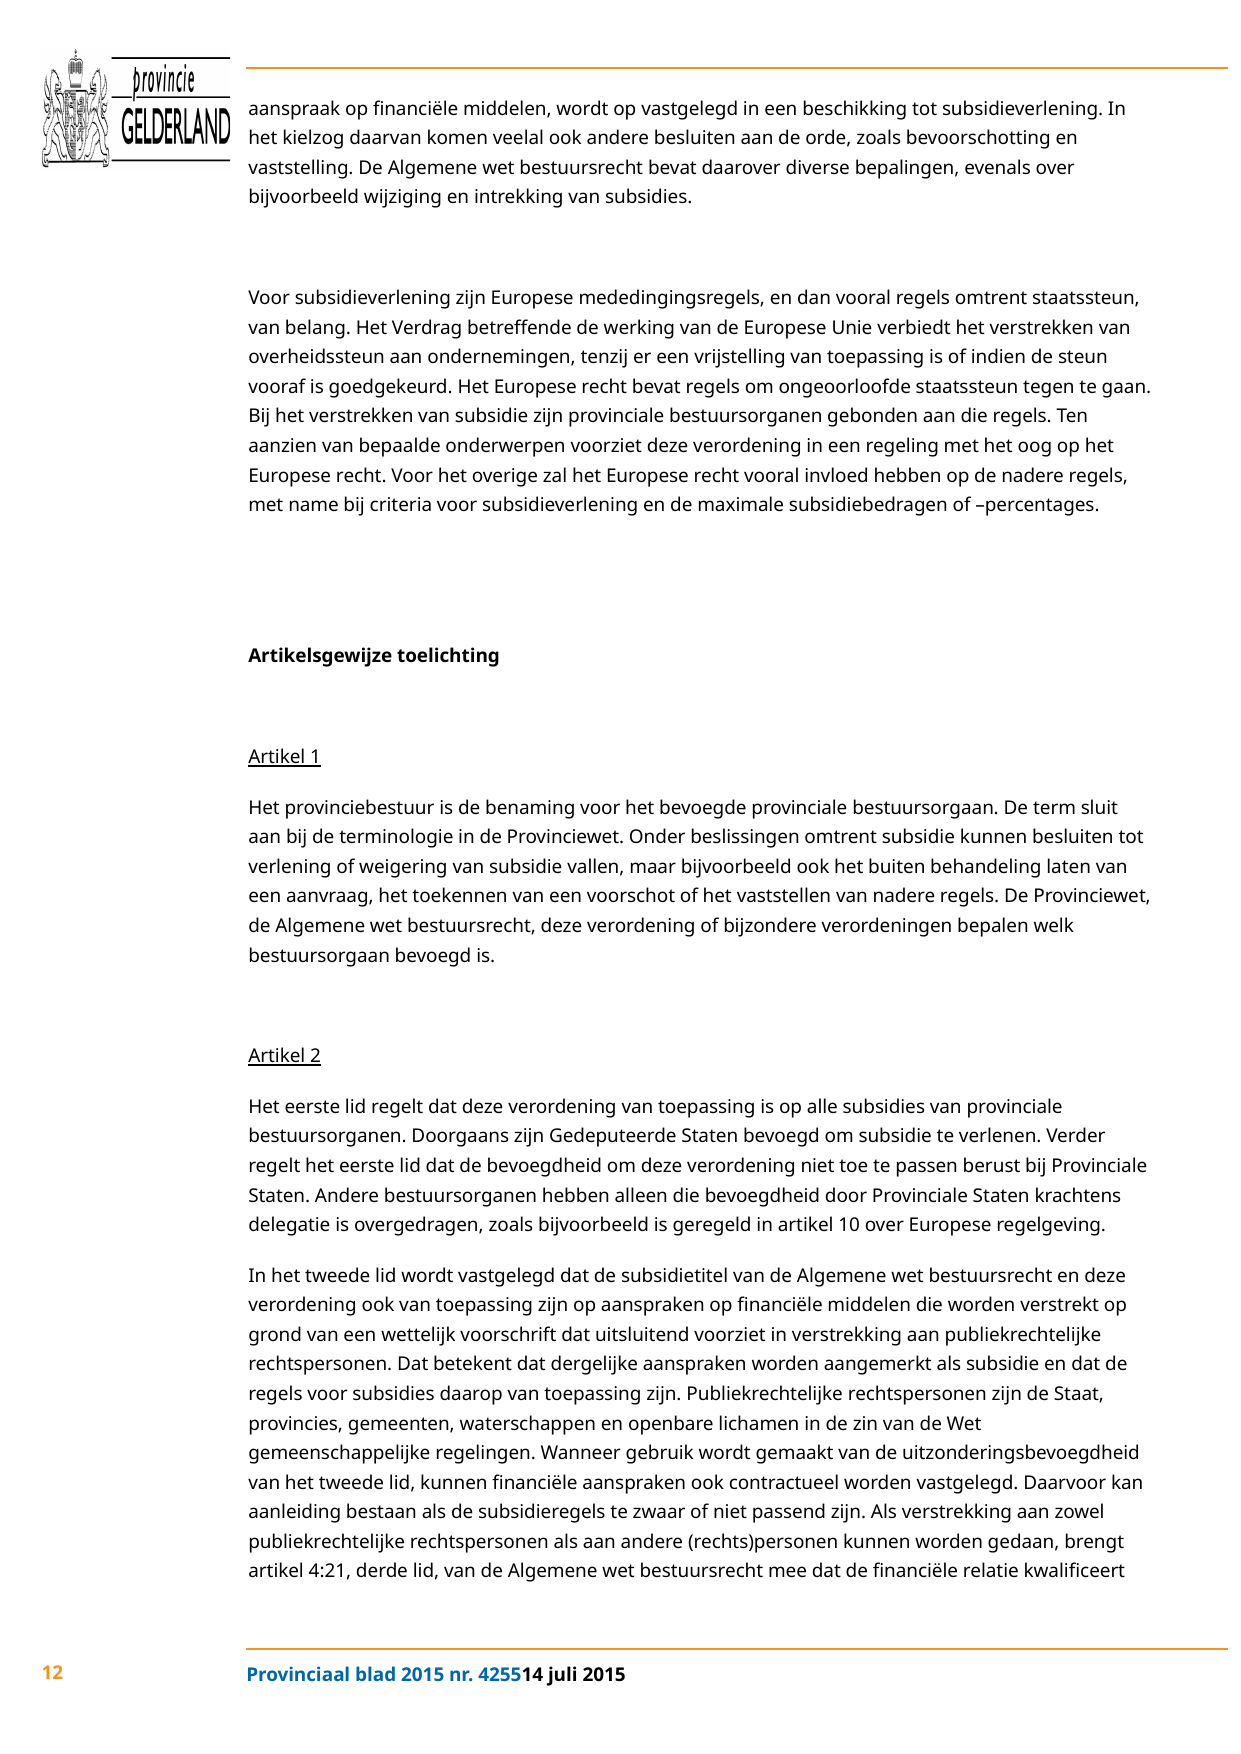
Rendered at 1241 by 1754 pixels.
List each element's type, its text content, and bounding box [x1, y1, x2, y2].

text aanspraak op financiële middelen, wordt op vastgelegd in een beschikking tot subsidieverlening. In het kielzog daarvan komen veelal ook andere besluiten aan de orde, zoals bevoorschotting en vaststelling. De Algemene wet bestuursrecht bevat daarover diverse bepalingen, evenals over bijvoorbeeld wijziging en intrekking van subsidies. [248, 95, 1152, 209]
text In het tweede lid wordt vastgelegd dat de subsidietitel van de Algemene wet bestuursrecht en deze verordening ook van toepassing zijn op aanspraken op financiële middelen die worden verstrekt op grond van een wettelijk voorschrift dat uitsluitend voorziet in verstrekking aan publiekrechtelijke rechtspersonen. Dat betekent dat dergelijke aanspraken worden aangemerkt als subsidie en dat de regels voor subsidies daarop van toepassing zijn. Publiekrechtelijke rechtspersonen zijn de Staat, provincies, gemeenten, waterschappen en openbare lichamen in de zin van de Wet gemeenschappelijke regelingen. Wanneer gebruik wordt gemaakt van de uitzonderingsbevoegdheid van het tweede lid, kunnen financiële aanspraken ook contractueel worden vastgelegd. Daarvoor kan aanleiding bestaan als de subsidieregels te zwaar of niet passend zijn. Als verstrekking aan zowel publiekrechtelijke rechtspersonen als aan andere (rechts)personen kunnen worden gedaan, brengt artikel 4:21, derde lid, van de Algemene wet bestuursrecht mee dat de financiële relatie kwalificeert [248, 1262, 1152, 1583]
text Het eerste lid regelt dat deze verordening van toepassing is op alle subsidies van provinciale bestuursorganen. Doorgaans zijn Gedeputeerde Staten bevoegd om subsidie te verlenen. Verder regelt het eerste lid dat de bevoegdheid om deze verordening niet toe te passen berust bij Provinciale Staten. Andere bestuursorganen hebben alleen die bevoegdheid door Provinciale Staten krachtens delegatie is overgedragen, zoals bijvoorbeeld is geregeld in artikel 10 over Europese regelgeving. [248, 1093, 1152, 1237]
text Artikelsgewijze toelichting [248, 643, 1152, 668]
text Artikel 1 [248, 743, 1152, 769]
text Het provinciebestuur is de benaming voor het bevoegde provinciale bestuursorgaan. De term sluit aan bij de terminologie in de Provinciewet. Onder beslissingen omtrent subsidie kunnen besluiten tot verlening of weigering van subsidie vallen, maar bijvoorbeeld ook het buiten behandeling laten van een aanvraag, het toekennen van een voorschot of het vaststellen van nadere regels. De Provinciewet, de Algemene wet bestuursrecht, deze verordening of bijzondere verordeningen bepalen welk bestuursorgaan bevoegd is. [248, 794, 1152, 968]
text Artikel 2 [248, 1043, 1152, 1068]
picture [41, 47, 231, 172]
text Voor subsidieverlening zijn Europese mededingingsregels, en dan vooral regels omtrent staatssteun, van belang. Het Verdrag betreffende de werking van de Europese Unie verbiedt het verstrekken van overheidssteun aan ondernemingen, tenzij er een vrijstelling van toepassing is of indien de steun vooraf is goedgekeurd. Het Europese recht bevat regels om ongeoorloofde staatssteun tegen te gaan. Bij het verstrekken van subsidie zijn provinciale bestuursorganen gebonden aan die regels. Ten aanzien van bepaalde onderwerpen voorziet deze verordening in een regeling met het oog op het Europese recht. Voor het overige zal het Europese recht vooral invloed hebben op de nadere regels, met name bij criteria voor subsidieverlening en de maximale subsidiebedragen of –percentages. [248, 284, 1152, 517]
